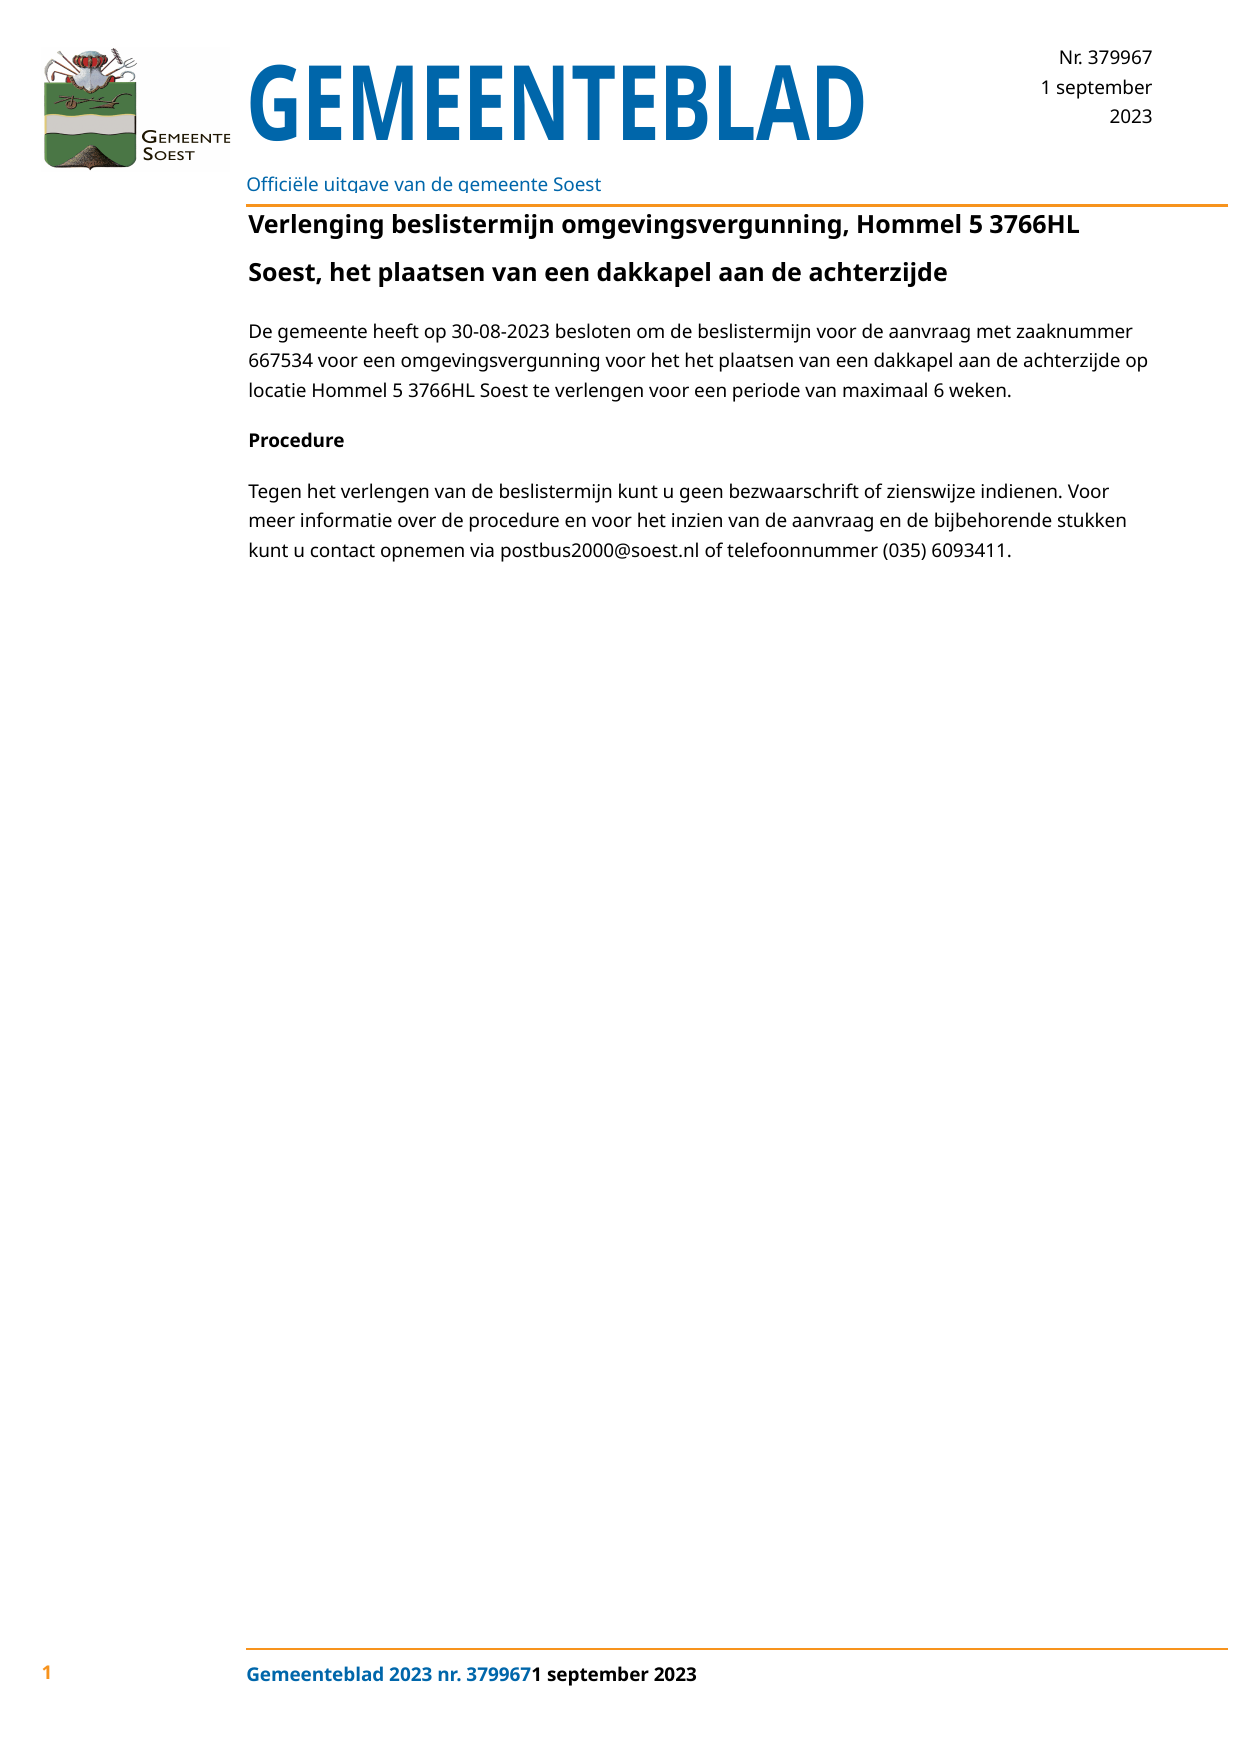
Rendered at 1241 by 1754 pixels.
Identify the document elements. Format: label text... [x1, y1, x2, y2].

text De gemeente heeft op 30-08-2023 besloten om de beslistermijn voor de aanvraag met zaaknummer 667534 voor een omgevingsvergunning voor het het plaatsen van een dakkapel aan de achterzijde op locatie Hommel 5 3766HL Soest te verlengen voor een periode van maximaal 6 weken. [248, 318, 1152, 403]
text Tegen het verlengen van de beslistermijn kunt u geen bezwaarschrift of zienswijze indienen. Voor meer informatie over de procedure en voor het inzien van de aanvraag en de bijbehorende stukken kunt u contact opnemen via postbus2000@soest.nl of telefoonnummer (035) 6093411. [248, 478, 1152, 563]
picture [41, 47, 231, 172]
text Verlenging beslistermijn omgevingsvergunning, Hommel 5 3766HL Soest, het plaatsen van een dakkapel aan de achterzijde [248, 207, 1152, 288]
text Procedure [248, 427, 1152, 453]
